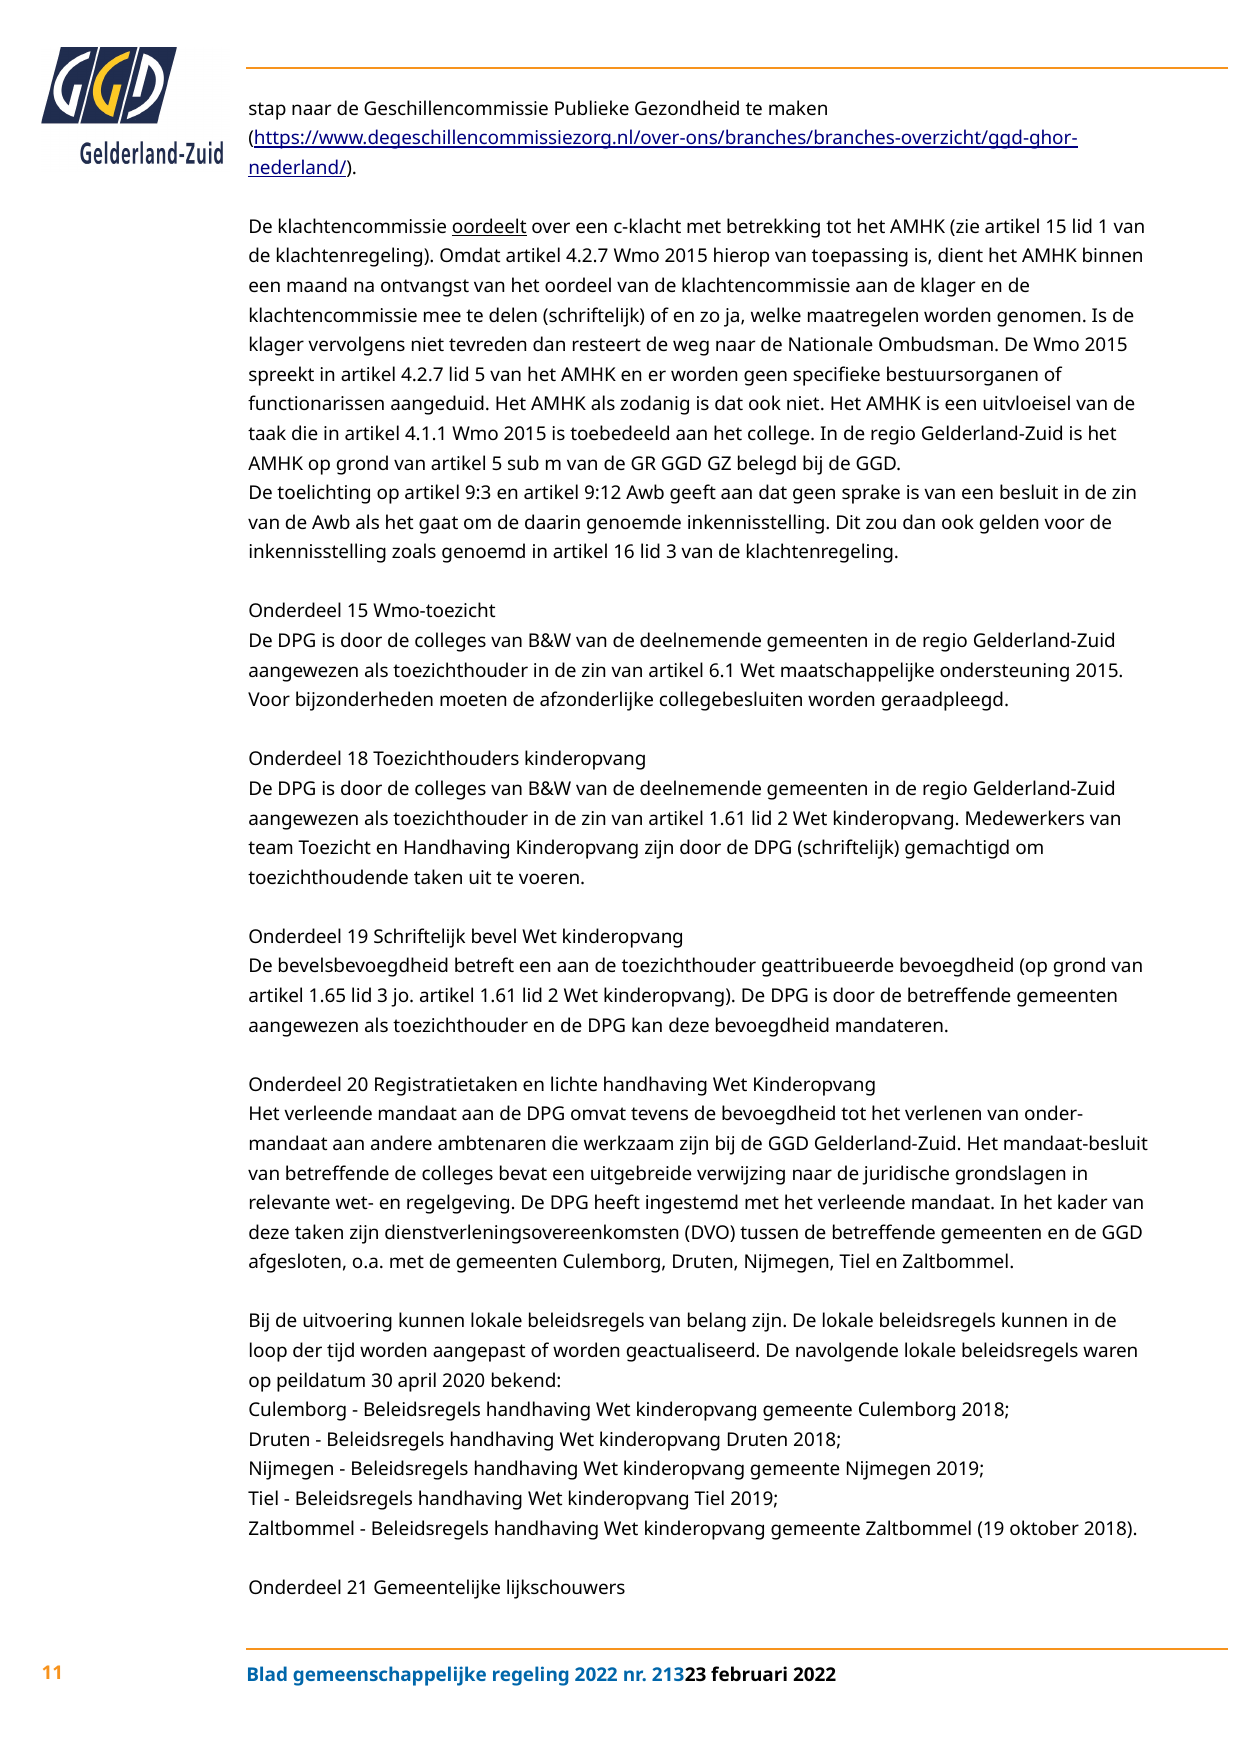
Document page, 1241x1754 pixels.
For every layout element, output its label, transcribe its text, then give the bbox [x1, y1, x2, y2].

text De toelichting op artikel 9:3 en artikel 9:12 Awb geeft aan dat geen sprake is van een besluit in de zin van de Awb als het gaat om de daarin genoemde inkennisstelling. Dit zou dan ook gelden voor de inkennisstelling zoals genoemd in artikel 16 lid 3 van de klachtenregeling. [248, 479, 1152, 564]
text Onderdeel 21 Gemeentelijke lijkschouwers [248, 1574, 1152, 1600]
text De DPG is door de colleges van B&W van de deelnemende gemeenten in de regio Gelderland-Zuid aangewezen als toezichthouder in de zin van artikel 1.61 lid 2 Wet kinderopvang. Medewerkers van team Toezicht en Handhaving Kinderopvang zijn door de DPG (schriftelijk) gemachtigd om toezichthoudende taken uit te voeren. [248, 775, 1152, 890]
text Tiel - Beleidsregels handhaving Wet kinderopvang Tiel 2019; [248, 1485, 1152, 1511]
text Onderdeel 18 Toezichthouders kinderopvang [248, 746, 1152, 771]
text Onderdeel 15 Wmo-toezicht [248, 598, 1152, 623]
text Het verleende mandaat aan de DPG omvat tevens de bevoegdheid tot het verlenen van onder-mandaat aan andere ambtenaren die werkzaam zijn bij de GGD Gelderland-Zuid. Het mandaat-besluit van betreffende de colleges bevat een uitgebreide verwijzing naar de juridische grondslagen in relevante wet- en regelgeving. De DPG heeft ingestemd met het verleende mandaat. In het kader van deze taken zijn dienstverleningsovereenkomsten (DVO) tussen de betreffende gemeenten en de GGD afgesloten, o.a. met de gemeenten Culemborg, Druten, Nijmegen, Tiel en Zaltbommel. [248, 1101, 1152, 1274]
text Onderdeel 19 Schriftelijk bevel Wet kinderopvang [248, 923, 1152, 949]
text De klachtencommissie oordeelt over een c-klacht met betrekking tot het AMHK (zie artikel 15 lid 1 van de klachtenregeling). Omdat artikel 4.2.7 Wmo 2015 hierop van toepassing is, dient het AMHK binnen een maand na ontvangst van het oordeel van de klachtencommissie aan de klager en de klachtencommissie mee te delen (schriftelijk) of en zo ja, welke maatregelen worden genomen. Is de klager vervolgens niet tevreden dan resteert de weg naar de Nationale Ombudsman. De Wmo 2015 spreekt in artikel 4.2.7 lid 5 van het AMHK en er worden geen specifieke bestuursorganen of functionarissen aangeduid. Het AMHK als zodanig is dat ook niet. Het AMHK is een uitvloeisel van de taak die in artikel 4.1.1 Wmo 2015 is toebedeeld aan het college. In de regio Gelderland-Zuid is het AMHK op grond van artikel 5 sub m van de GR GGD GZ belegd bij de GGD. [248, 213, 1152, 476]
text Nijmegen - Beleidsregels handhaving Wet kinderopvang gemeente Nijmegen 2019; [248, 1456, 1152, 1481]
text Onderdeel 20 Registratietaken en lichte handhaving Wet Kinderopvang [248, 1071, 1152, 1097]
text Bij de uitvoering kunnen lokale beleidsregels van belang zijn. De lokale beleidsregels kunnen in de loop der tijd worden aangepast of worden geactualiseerd. De navolgende lokale beleidsregels waren op peildatum 30 april 2020 bekend: [248, 1308, 1152, 1393]
picture [41, 47, 231, 172]
text Culemborg - Beleidsregels handhaving Wet kinderopvang gemeente Culemborg 2018; [248, 1396, 1152, 1422]
text Zaltbommel - Beleidsregels handhaving Wet kinderopvang gemeente Zaltbommel (19 oktober 2018). [248, 1515, 1152, 1541]
text De bevelsbevoegdheid betreft een aan de toezichthouder geattribueerde bevoegdheid (op grond van artikel 1.65 lid 3 jo. artikel 1.61 lid 2 Wet kinderopvang). De DPG is door de betreffende gemeenten aangewezen als toezichthouder en de DPG kan deze bevoegdheid mandateren. [248, 953, 1152, 1038]
text De DPG is door de colleges van B&W van de deelnemende gemeenten in de regio Gelderland-Zuid aangewezen als toezichthouder in de zin van artikel 6.1 Wet maatschappelijke ondersteuning 2015. Voor bijzonderheden moeten de afzonderlijke collegebesluiten worden geraadpleegd. [248, 627, 1152, 712]
text stap naar de Geschillencommissie Publieke Gezondheid te maken (https://www.degeschillencommissiezorg.nl/over-ons/branches/branches-overzicht/ggd-ghor-nederland/). [248, 95, 1152, 180]
text Druten - Beleidsregels handhaving Wet kinderopvang Druten 2018; [248, 1426, 1152, 1452]
